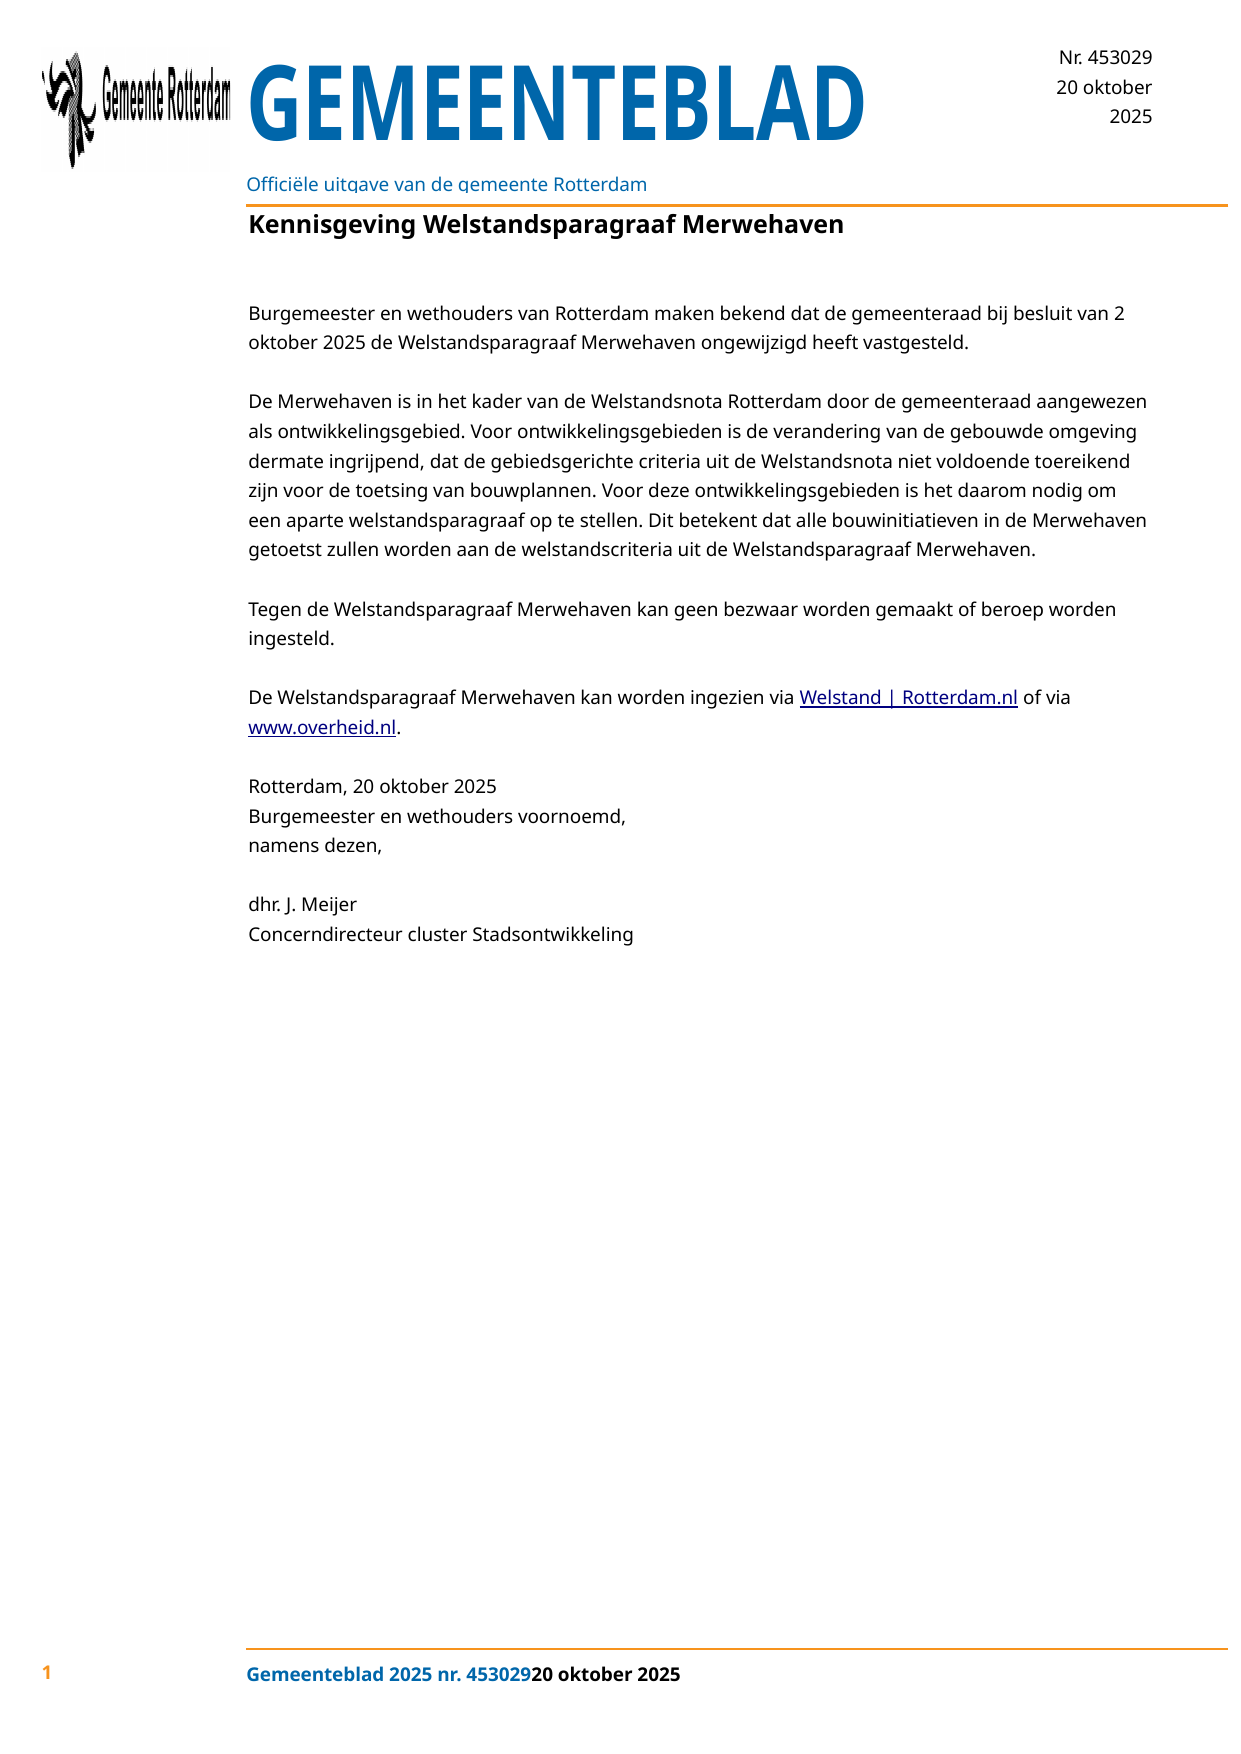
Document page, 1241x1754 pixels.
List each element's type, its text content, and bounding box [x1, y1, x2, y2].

text Burgemeester en wethouders van Rotterdam maken bekend dat de gemeenteraad bij besluit van 2 oktober 2025 de Welstandsparagraaf Merwehaven ongewijzigd heeft vastgesteld. [248, 300, 1152, 355]
text Rotterdam, 20 oktober 2025 [248, 773, 1152, 799]
text Tegen de Welstandsparagraaf Merwehaven kan geen bezwaar worden gemaakt of beroep worden ingesteld. [248, 596, 1152, 651]
text Concerndirecteur cluster Stadsontwikkeling [248, 921, 1152, 947]
picture [41, 47, 231, 172]
text De Welstandsparagraaf Merwehaven kan worden ingezien via Welstand | Rotterdam.nl of via www.overheid.nl. [248, 684, 1152, 740]
text De Merwehaven is in het kader van de Welstandsnota Rotterdam door de gemeenteraad aangewezen als ontwikkelingsgebied. Voor ontwikkelingsgebieden is de verandering van de gebouwde omgeving dermate ingrijpend, dat de gebiedsgerichte criteria uit de Welstandsnota niet voldoende toereikend zijn voor de toetsing van bouwplannen. Voor deze ontwikkelingsgebieden is het daarom nodig om een aparte welstandsparagraaf op te stellen. Dit betekent dat alle bouwinitiatieven in de Merwehaven getoetst zullen worden aan de welstandscriteria uit de Welstandsparagraaf Merwehaven. [248, 389, 1152, 562]
text Burgemeester en wethouders voornoemd, [248, 803, 1152, 828]
text Kennisgeving Welstandsparagraaf Merwehaven [248, 207, 1152, 241]
text namens dezen, [248, 832, 1152, 858]
text dhr. J. Meijer [248, 892, 1152, 917]
